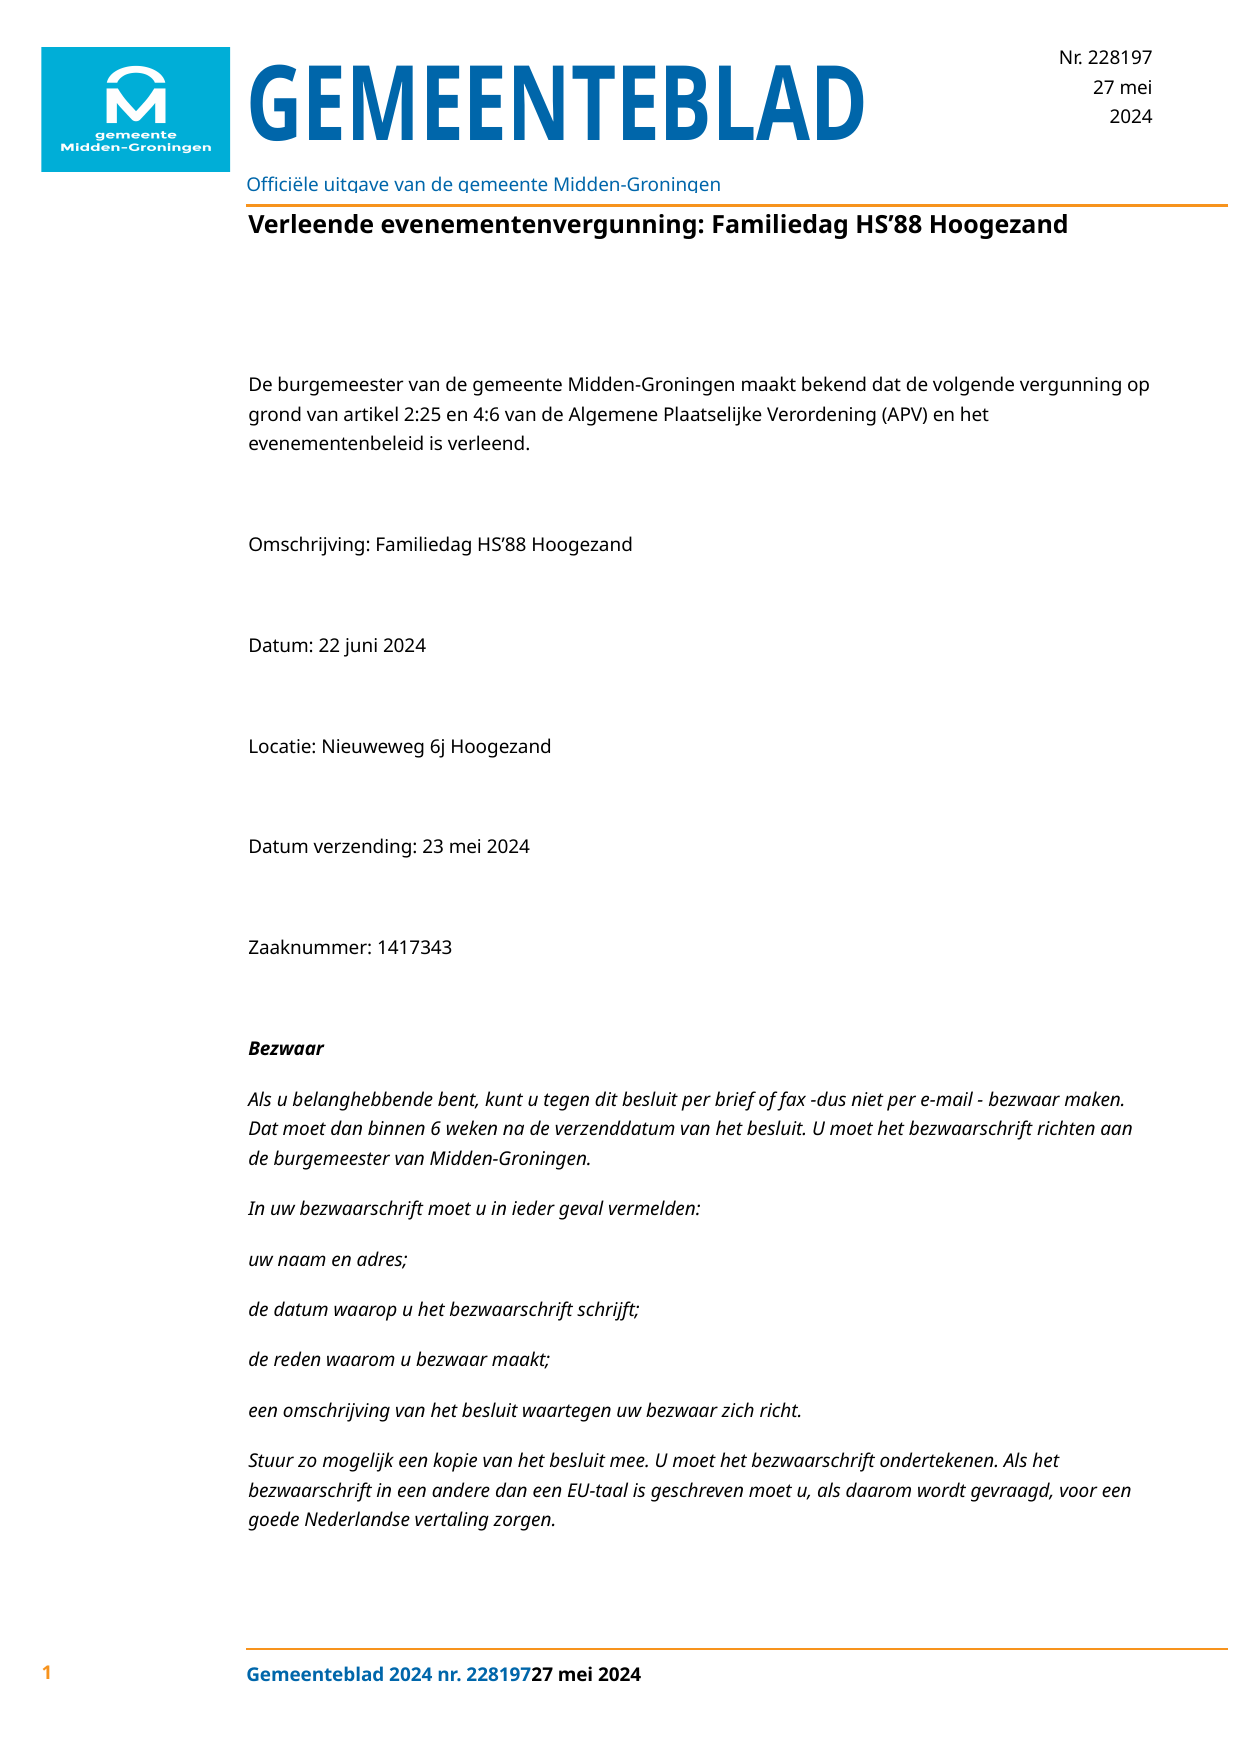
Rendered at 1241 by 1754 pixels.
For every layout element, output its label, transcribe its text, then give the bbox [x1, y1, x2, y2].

picture [184, 146, 190, 153]
text de datum waarop u het bezwaarschrift schrijft; [248, 1296, 1152, 1322]
text Locatie: Nieuweweg 6j Hoogezand [248, 733, 1152, 758]
text Omschrijving: Familiedag HS’88 Hoogezand [248, 531, 1152, 557]
picture [107, 89, 165, 122]
text Zaaknummer: 1417343 [248, 934, 1152, 960]
text een omschrijving van het besluit waartegen uw bezwaar zich richt. [248, 1397, 1152, 1423]
text Als u belanghebbende bent, kunt u tegen dit besluit per brief of fax -dus niet per e-mail - bezwaar maken. Dat moet dan binnen 6 weken na de verzenddatum van het besluit. U moet het bezwaarschrift richten aan de burgemeester van Midden-Groningen. [248, 1086, 1152, 1171]
text de reden waarom u bezwaar maakt; [248, 1347, 1152, 1372]
text Stuur zo mogelijk een kopie van het besluit mee. U moet het bezwaarschrift ondertekenen. Als het bezwaarschrift in een andere dan een EU-taal is geschreven moet u, als daarom wordt gevraagd, voor een goede Nederlandse vertaling zorgen. [248, 1447, 1152, 1532]
text Verleende evenementenvergunning: Familiedag HS’88 Hoogezand [248, 207, 1152, 241]
text uw naam en adres; [248, 1246, 1152, 1271]
text Datum: 22 juni 2024 [248, 632, 1152, 658]
text De burgemeester van de gemeente Midden-Groningen maakt bekend dat de volgende vergunning op grond van artikel 2:25 en 4:6 van de Algemene Plaatselijke Verordening (APV) en het evenementenbeleid is verleend. [248, 371, 1152, 456]
text Datum verzending: 23 mei 2024 [248, 834, 1152, 859]
picture [108, 66, 164, 82]
text Bezwaar [248, 1035, 1152, 1061]
text In uw bezwaarschrift moet u in ieder geval vermelden: [248, 1195, 1152, 1221]
